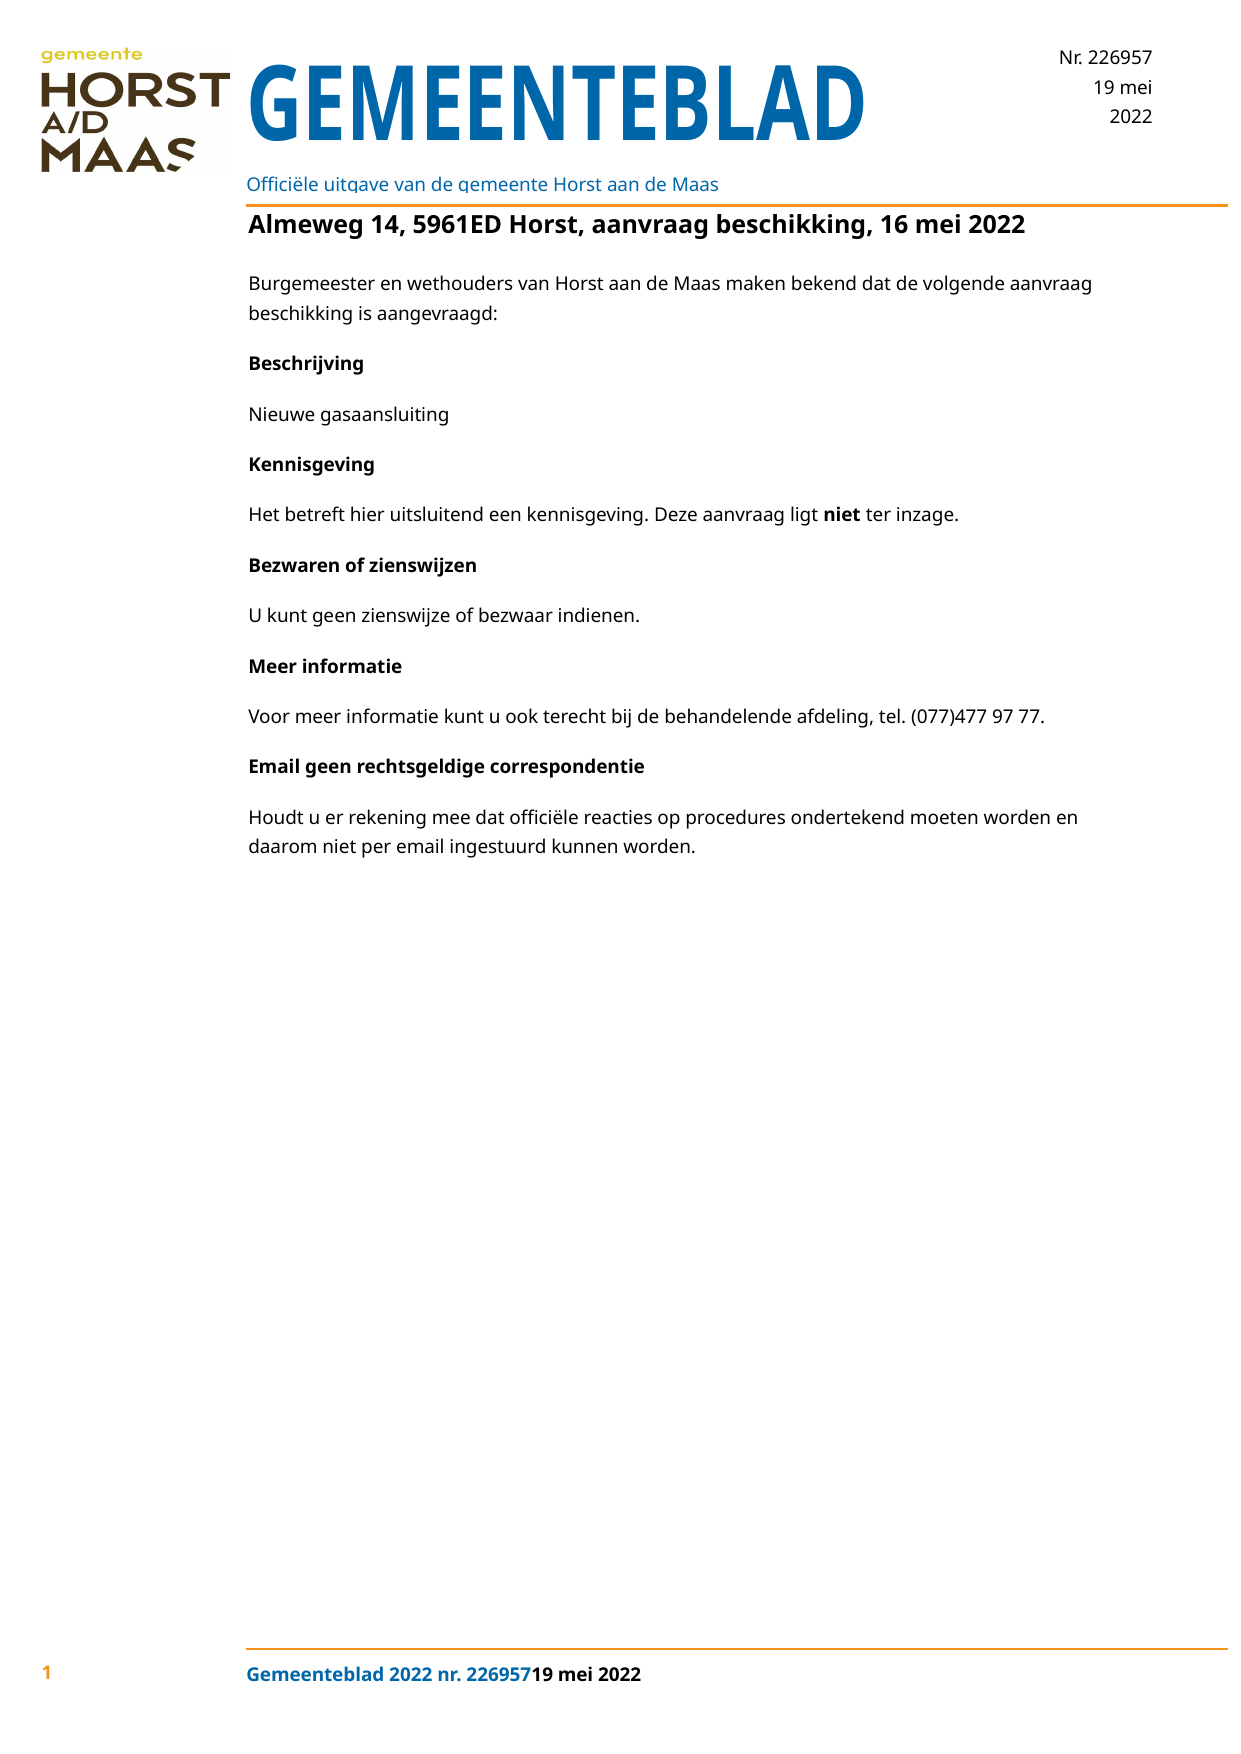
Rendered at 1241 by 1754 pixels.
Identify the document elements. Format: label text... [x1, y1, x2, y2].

picture [41, 47, 231, 172]
text Het betreft hier uitsluitend een kennisgeving. Deze aanvraag ligt niet ter inzage. [248, 502, 1152, 527]
text Email geen rechtsgeldige correspondentie [248, 754, 1152, 779]
text U kunt geen zienswijze of bezwaar indienen. [248, 602, 1152, 628]
text Bezwaren of zienswijzen [248, 552, 1152, 578]
text Nieuwe gasaansluiting [248, 401, 1152, 426]
text Kennisgeving [248, 451, 1152, 477]
text Burgemeester en wethouders van Horst aan de Maas maken bekend dat de volgende aanvraag beschikking is aangevraagd: [248, 270, 1152, 326]
text Meer informatie [248, 653, 1152, 678]
text Houdt u er rekening mee dat officiële reacties op procedures ondertekend moeten worden en daarom niet per email ingestuurd kunnen worden. [248, 804, 1152, 859]
text Voor meer informatie kunt u ook terecht bij de behandelende afdeling, tel. (077)477 97 77. [248, 703, 1152, 729]
text Beschrijving [248, 350, 1152, 376]
text Almeweg 14, 5961ED Horst, aanvraag beschikking, 16 mei 2022 [248, 207, 1152, 241]
